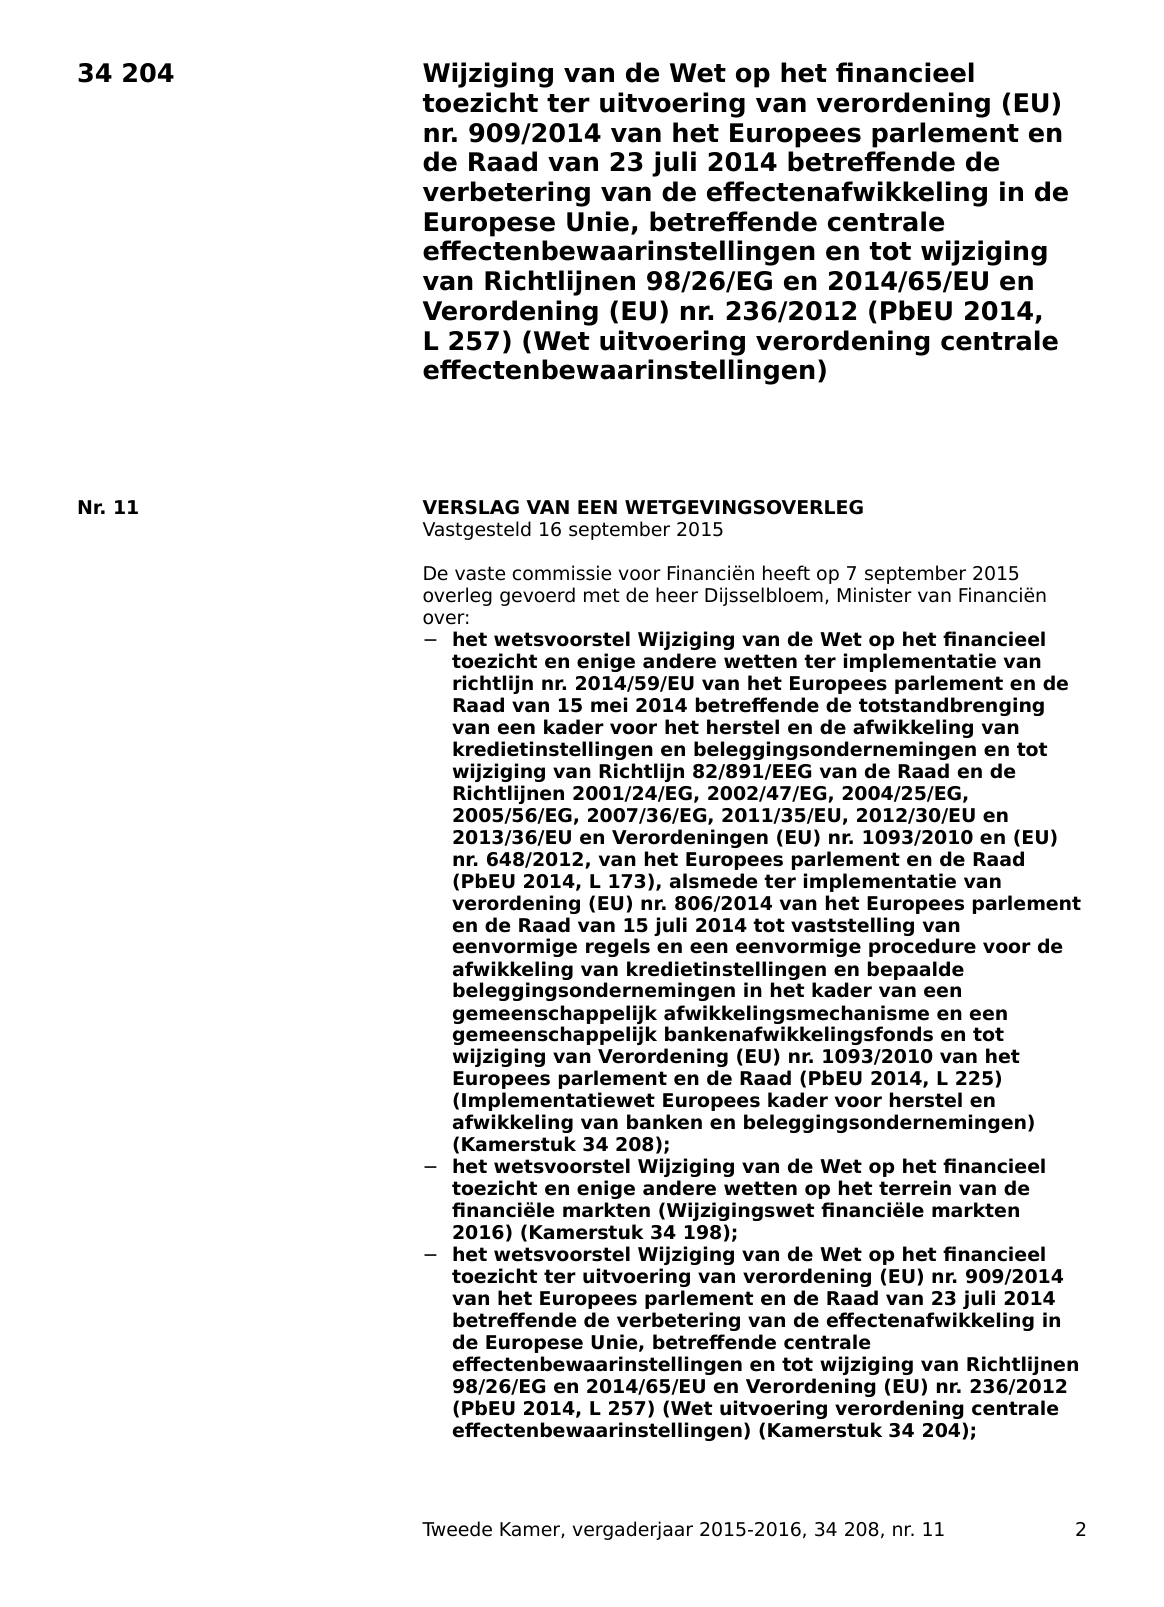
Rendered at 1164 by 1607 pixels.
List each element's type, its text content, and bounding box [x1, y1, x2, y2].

subtitle Nr. 11 VERSLAG VAN EEN WETGEVINGSOVERLEG [77, 497, 1087, 519]
text − het wetsvoorstel Wijziging van de Wet op het financieel toezicht en enige andere wetten op het terrein van de financiële markten (Wijzigingswet financiële markten 2016) (Kamerstuk 34 198); [422, 1156, 1087, 1244]
text Vastgesteld 16 september 2015 [422, 519, 1087, 541]
text − het wetsvoorstel Wijziging van de Wet op het financieel toezicht en enige andere wetten ter implementatie van richtlijn nr. 2014/59/EU van het Europees parlement en de Raad van 15 mei 2014 betreffende de totstandbrenging van een kader voor het herstel en de afwikkeling van kredietinstellingen en beleggingsondernemingen en tot wijziging van Richtlijn 82/891/EEG van de Raad en de Richtlijnen 2001/24/EG, 2002/47/EG, 2004/25/EG, 2005/56/EG, 2007/36/EG, 2011/35/EU, 2012/30/EU en 2013/36/EU en Verordeningen (EU) nr. 1093/2010 en (EU) nr. 648/2012, van het Europees parlement en de Raad (PbEU 2014, L 173), alsmede ter implementatie van verordening (EU) nr. 806/2014 van het Europees parlement en de Raad van 15 juli 2014 tot vaststelling van eenvormige regels en een eenvormige procedure voor de afwikkeling van kredietinstellingen en bepaalde beleggingsondernemingen in het kader van een gemeenschappelijk afwikkelingsmechanisme en een gemeenschappelijk bankenafwikkelingsfonds en tot wijziging van Verordening (EU) nr. 1093/2010 van het Europees parlement en de Raad (PbEU 2014, L 225) (Implementatiewet Europees kader voor herstel en afwikkeling van banken en beleggingsondernemingen) (Kamerstuk 34 208); [422, 629, 1087, 1156]
text De vaste commissie voor Financiën heeft op 7 september 2015 overleg gevoerd met de heer Dijsselbloem, Minister van Financiën over: [422, 563, 1087, 629]
text − het wetsvoorstel Wijziging van de Wet op het financieel toezicht ter uitvoering van verordening (EU) nr. 909/2014 van het Europees parlement en de Raad van 23 juli 2014 betreffende de verbetering van de effectenafwikkeling in de Europese Unie, betreffende centrale effectenbewaarinstellingen en tot wijziging van Richtlijnen 98/26/EG en 2014/65/EU en Verordening (EU) nr. 236/2012 (PbEU 2014, L 257) (Wet uitvoering verordening centrale effectenbewaarinstellingen) (Kamerstuk 34 204); [422, 1244, 1087, 1442]
subtitle 34 204 Wijziging van de Wet op het financieel toezicht ter uitvoering van verordening (EU) nr. 909/2014 van het Europees parlement en de Raad van 23 juli 2014 betreffende de verbetering van de effectenafwikkeling in de Europese Unie, betreffende centrale effectenbewaarinstellingen en tot wijziging van Richtlijnen 98/26/EG en 2014/65/EU en Verordening (EU) nr. 236/2012 (PbEU 2014, L 257) (Wet uitvoering verordening centrale effectenbewaarinstellingen) [77, 59, 1087, 386]
